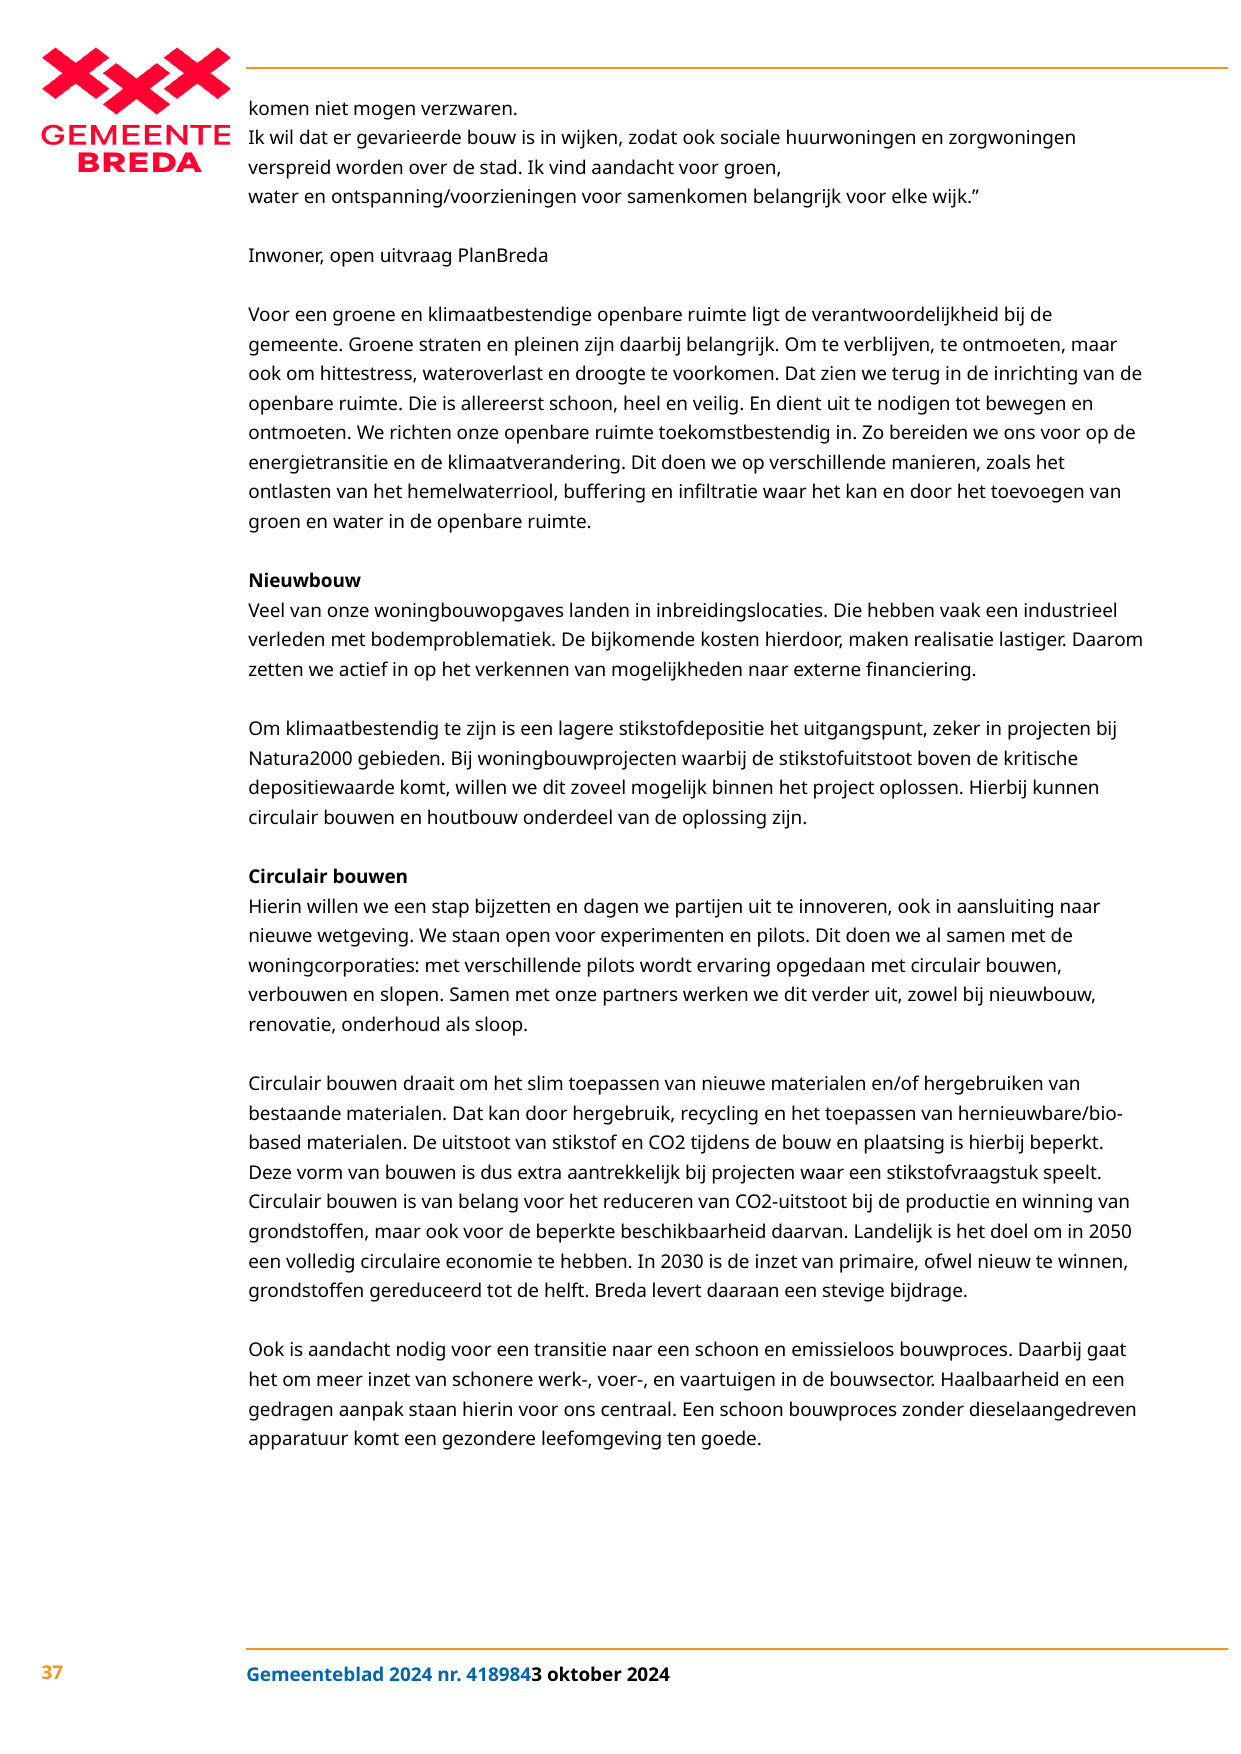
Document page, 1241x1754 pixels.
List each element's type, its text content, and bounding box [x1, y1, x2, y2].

text Ook is aandacht nodig voor een transitie naar een schoon en emissieloos bouwproces. Daarbij gaat het om meer inzet van schonere werk-, voer-, en vaartuigen in de bouwsector. Haalbaarheid en een gedragen aanpak staan hierin voor ons centraal. Een schoon bouwproces zonder dieselaangedreven apparatuur komt een gezondere leefomgeving ten goede. [248, 1337, 1152, 1451]
text Om klimaatbestendig te zijn is een lagere stikstofdepositie het uitgangspunt, zeker in projecten bij Natura2000 gebieden. Bij woningbouwprojecten waarbij de stikstofuitstoot boven de kritische depositiewaarde komt, willen we dit zoveel mogelijk binnen het project oplossen. Hierbij kunnen circulair bouwen en houtbouw onderdeel van de oplossing zijn. [248, 715, 1152, 830]
text Veel van onze woningbouwopgaves landen in inbreidingslocaties. Die hebben vaak een industrieel verleden met bodemproblematiek. De bijkomende kosten hierdoor, maken realisatie lastiger. Daarom zetten we actief in op het verkennen van mogelijkheden naar externe financiering. [248, 597, 1152, 682]
picture [41, 47, 231, 172]
text Nieuwbouw [248, 567, 1152, 593]
text Circulair bouwen draait om het slim toepassen van nieuwe materialen en/of hergebruiken van bestaande materialen. Dat kan door hergebruik, recycling en het toepassen van hernieuwbare/bio-based materialen. De uitstoot van stikstof en CO2 tijdens de bouw en plaatsing is hierbij beperkt. Deze vorm van bouwen is dus extra aantrekkelijk bij projecten waar een stikstofvraagstuk speelt. Circulair bouwen is van belang voor het reduceren van CO2-uitstoot bij de productie en winning van grondstoffen, maar ook voor de beperkte beschikbaarheid daarvan. Landelijk is het doel om in 2050 een volledig circulaire economie te hebben. In 2030 is de inzet van primaire, ofwel nieuw te winnen, grondstoffen gereduceerd tot de helft. Breda levert daaraan een stevige bijdrage. [248, 1070, 1152, 1303]
table_header komen niet mogen verzwaren. Ik wil dat er gevarieerde bouw is in wijken, zodat ook sociale huurwoningen en zorgwoningen verspreid worden over de stad. Ik vind aandacht voor groen, water en ontspanning/voorzieningen voor samenkomen belangrijk voor elke wijk.” Inwoner, open uitvraag PlanBreda [248, 95, 1152, 268]
text Circulair bouwen [248, 863, 1152, 889]
text Hierin willen we een stap bijzetten en dagen we partijen uit te innoveren, ook in aansluiting naar nieuwe wetgeving. We staan open voor experimenten en pilots. Dit doen we al samen met de woningcorporaties: met verschillende pilots wordt ervaring opgedaan met circulair bouwen, verbouwen en slopen. Samen met onze partners werken we dit verder uit, zowel bij nieuwbouw, renovatie, onderhoud als sloop. [248, 893, 1152, 1037]
text Voor een groene en klimaatbestendige openbare ruimte ligt de verantwoordelijkheid bij de gemeente. Groene straten en pleinen zijn daarbij belangrijk. Om te verblijven, te ontmoeten, maar ook om hittestress, wateroverlast en droogte te voorkomen. Dat zien we terug in de inrichting van de openbare ruimte. Die is allereerst schoon, heel en veilig. En dient uit te nodigen tot bewegen en ontmoeten. We richten onze openbare ruimte toekomstbestendig in. Zo bereiden we ons voor op de energietransitie en de klimaatverandering. Dit doen we op verschillende manieren, zoals het ontlasten van het hemelwaterriool, buffering en infiltratie waar het kan en door het toevoegen van groen en water in de openbare ruimte. [248, 301, 1152, 534]
